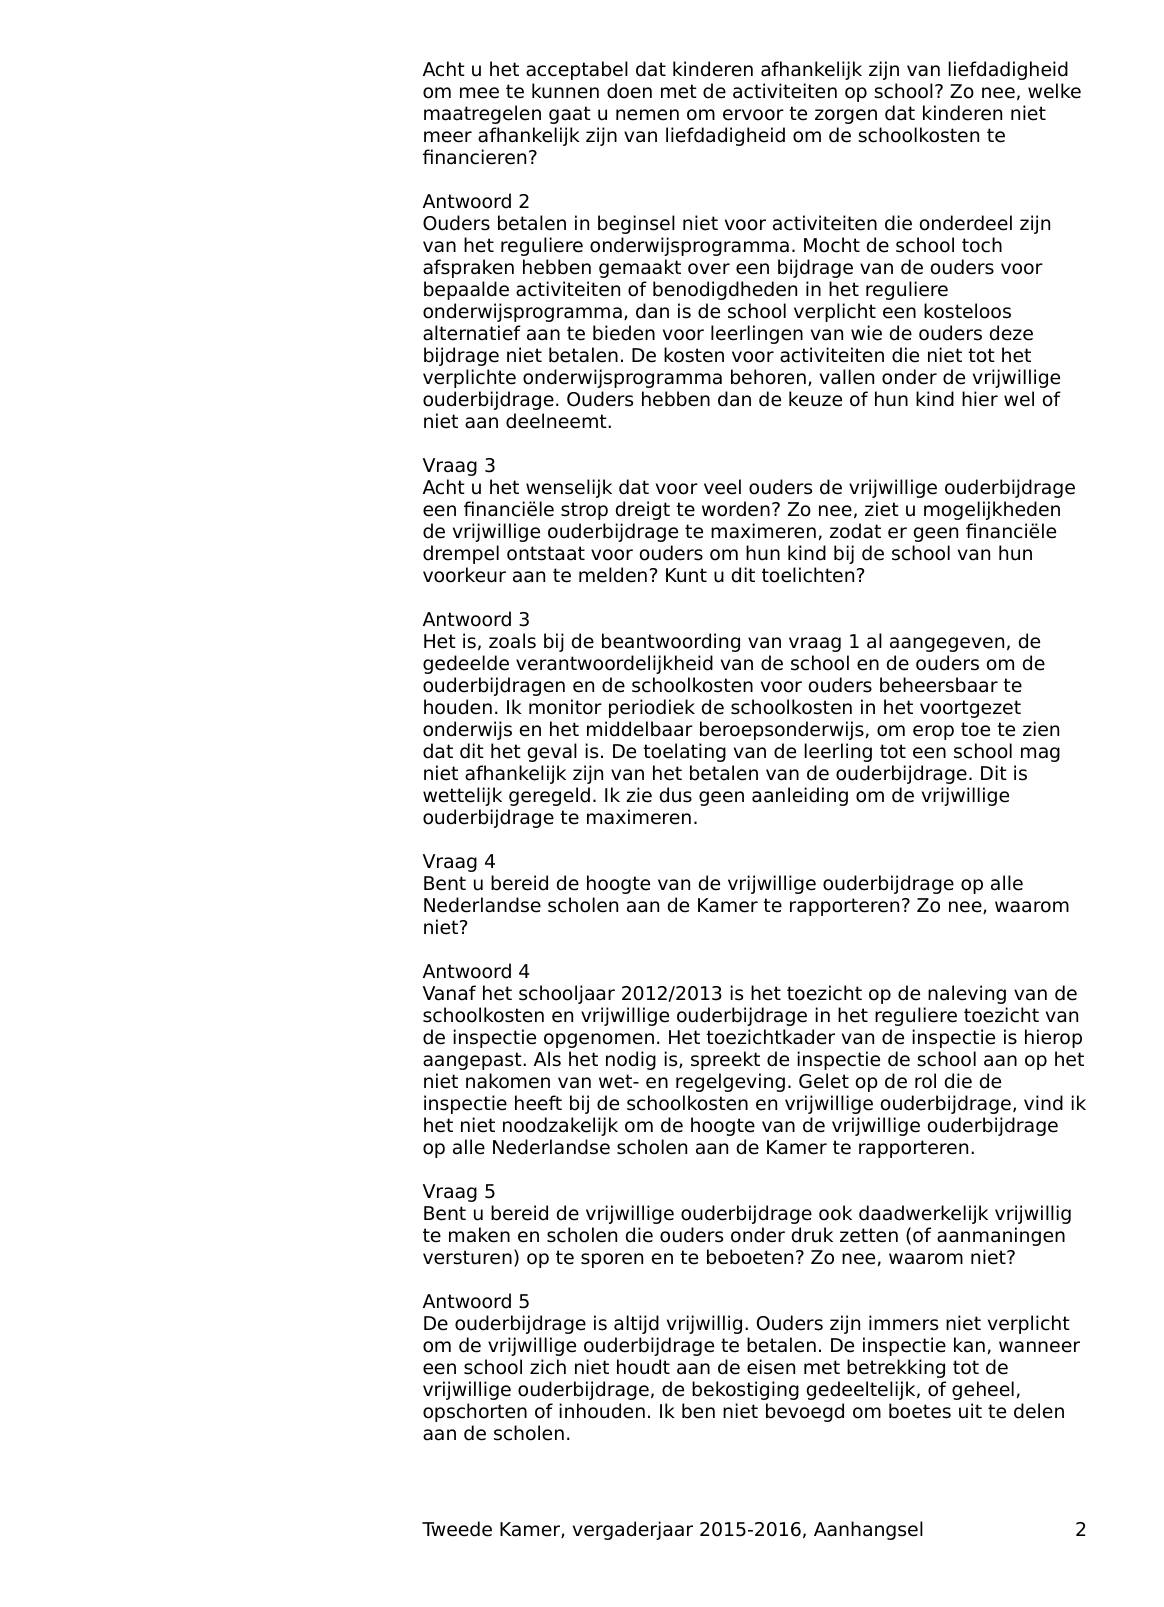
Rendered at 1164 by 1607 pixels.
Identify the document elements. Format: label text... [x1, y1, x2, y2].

text Vraag 4 [422, 851, 1087, 873]
text Antwoord 5 [422, 1291, 1087, 1313]
text Bent u bereid de vrijwillige ouderbijdrage ook daadwerkelijk vrijwillig te maken en scholen die ouders onder druk zetten (of aanmaningen versturen) op te sporen en te beboeten? Zo nee, waarom niet? [422, 1203, 1087, 1269]
text De ouderbijdrage is altijd vrijwillig. Ouders zijn immers niet verplicht om de vrijwillige ouderbijdrage te betalen. De inspectie kan, wanneer een school zich niet houdt aan de eisen met betrekking tot de vrijwillige ouderbijdrage, de bekostiging gedeeltelijk, of geheel, opschorten of inhouden. Ik ben niet bevoegd om boetes uit te delen aan de scholen. [422, 1313, 1087, 1445]
text Vraag 3 [422, 455, 1087, 477]
text Antwoord 3 [422, 609, 1087, 631]
text Ouders betalen in beginsel niet voor activiteiten die onderdeel zijn van het reguliere onderwijsprogramma. Mocht de school toch afspraken hebben gemaakt over een bijdrage van de ouders voor bepaalde activiteiten of benodigdheden in het reguliere onderwijsprogramma, dan is de school verplicht een kosteloos alternatief aan te bieden voor leerlingen van wie de ouders deze bijdrage niet betalen. De kosten voor activiteiten die niet tot het verplichte onderwijsprogramma behoren, vallen onder de vrijwillige ouderbijdrage. Ouders hebben dan de keuze of hun kind hier wel of niet aan deelneemt. [422, 213, 1087, 433]
text Acht u het acceptabel dat kinderen afhankelijk zijn van liefdadigheid om mee te kunnen doen met de activiteiten op school? Zo nee, welke maatregelen gaat u nemen om ervoor te zorgen dat kinderen niet meer afhankelijk zijn van liefdadigheid om de schoolkosten te financieren? [422, 59, 1087, 169]
text Vanaf het schooljaar 2012/2013 is het toezicht op de naleving van de schoolkosten en vrijwillige ouderbijdrage in het reguliere toezicht van de inspectie opgenomen. Het toezichtkader van de inspectie is hierop aangepast. Als het nodig is, spreekt de inspectie de school aan op het niet nakomen van wet- en regelgeving. Gelet op de rol die de inspectie heeft bij de schoolkosten en vrijwillige ouderbijdrage, vind ik het niet noodzakelijk om de hoogte van de vrijwillige ouderbijdrage op alle Nederlandse scholen aan de Kamer te rapporteren. [422, 983, 1087, 1159]
text Bent u bereid de hoogte van de vrijwillige ouderbijdrage op alle Nederlandse scholen aan de Kamer te rapporteren? Zo nee, waarom niet? [422, 873, 1087, 939]
text Antwoord 4 [422, 961, 1087, 983]
text Antwoord 2 [422, 191, 1087, 213]
text Vraag 5 [422, 1181, 1087, 1203]
text Acht u het wenselijk dat voor veel ouders de vrijwillige ouderbijdrage een financiële strop dreigt te worden? Zo nee, ziet u mogelijkheden de vrijwillige ouderbijdrage te maximeren, zodat er geen financiële drempel ontstaat voor ouders om hun kind bij de school van hun voorkeur aan te melden? Kunt u dit toelichten? [422, 477, 1087, 587]
text Het is, zoals bij de beantwoording van vraag 1 al aangegeven, de gedeelde verantwoordelijkheid van de school en de ouders om de ouderbijdragen en de schoolkosten voor ouders beheersbaar te houden. Ik monitor periodiek de schoolkosten in het voortgezet onderwijs en het middelbaar beroepsonderwijs, om erop toe te zien dat dit het geval is. De toelating van de leerling tot een school mag niet afhankelijk zijn van het betalen van de ouderbijdrage. Dit is wettelijk geregeld. Ik zie dus geen aanleiding om de vrijwillige ouderbijdrage te maximeren. [422, 631, 1087, 829]
